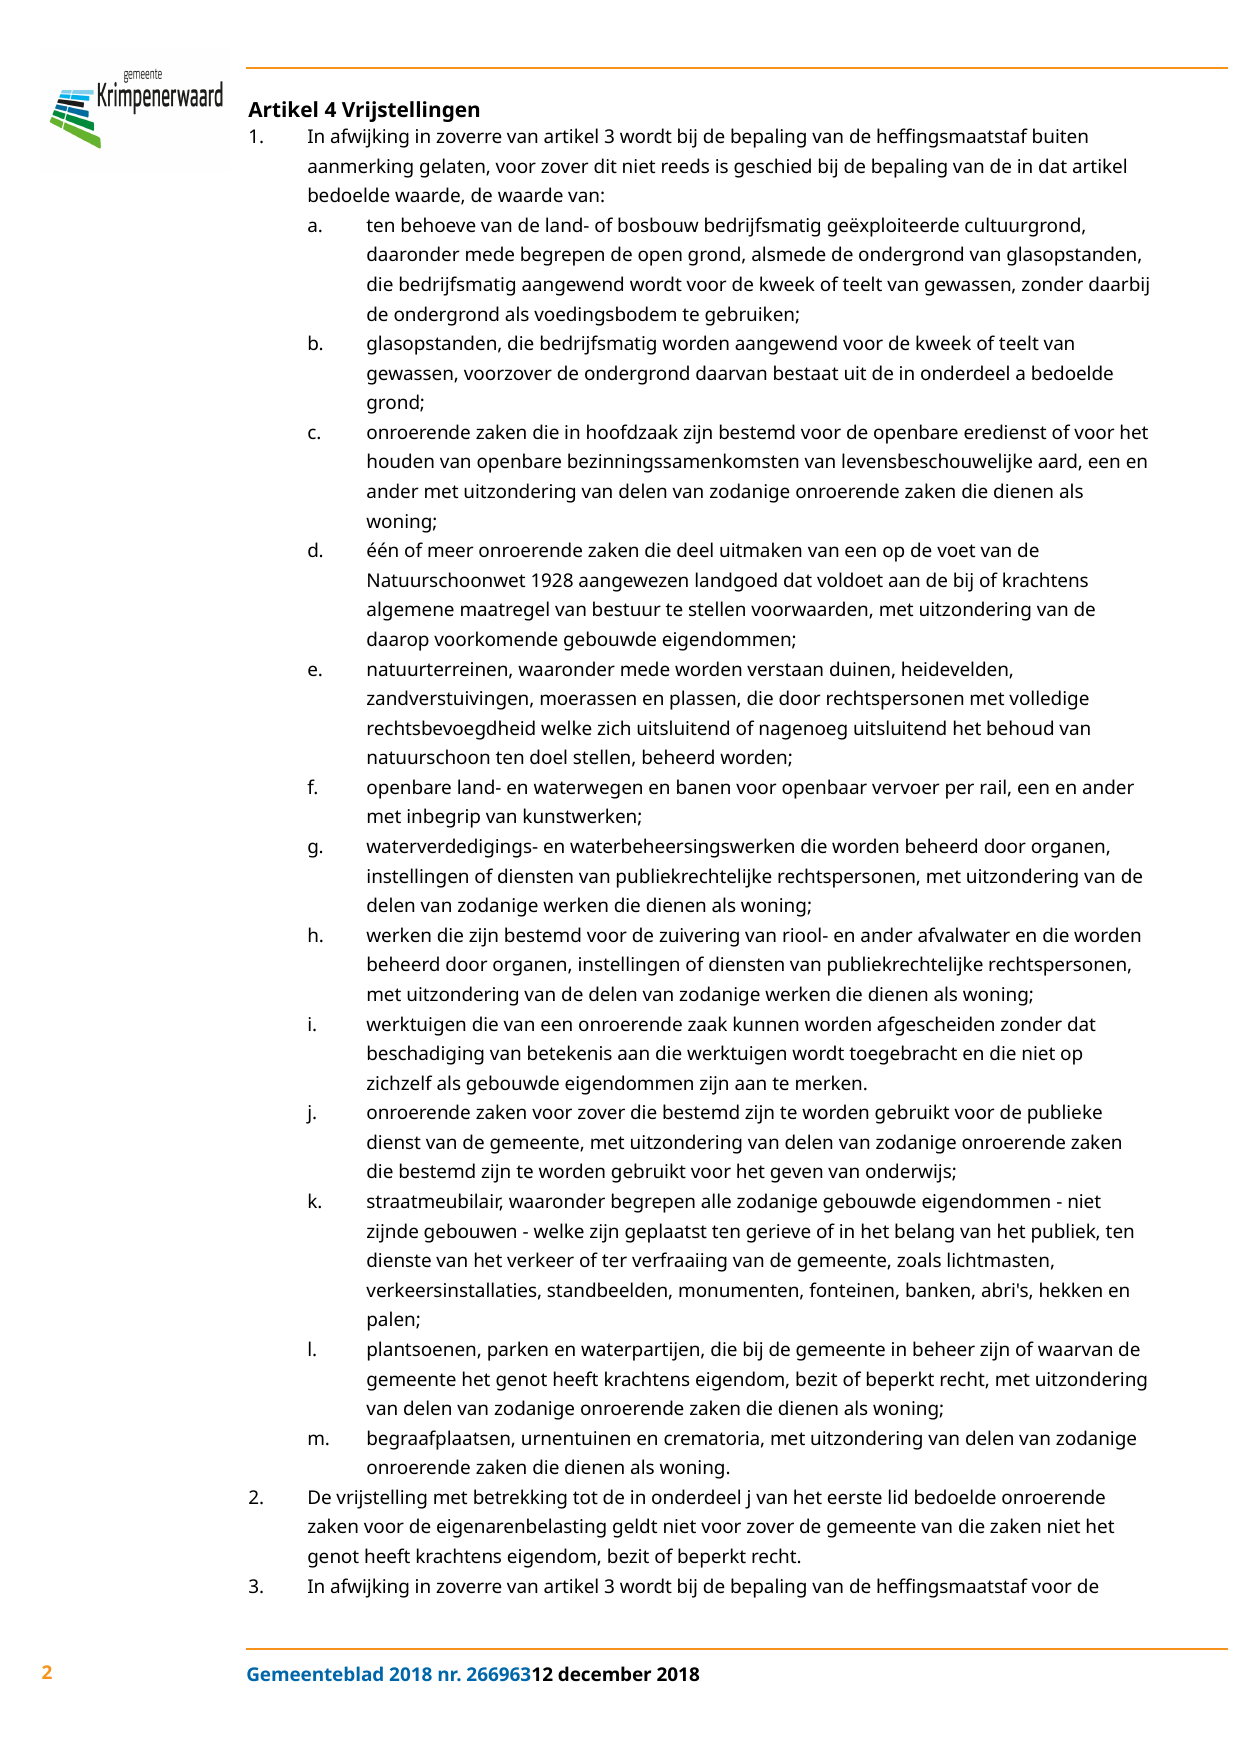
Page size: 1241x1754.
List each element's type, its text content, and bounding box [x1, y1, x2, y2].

list werken die zijn bestemd voor de zuivering van riool- en ander afvalwater en die worden beheerd door organen, instellingen of diensten van publiekrechtelijke rechtspersonen, met uitzondering van de delen van zodanige werken die dienen als woning; [307, 922, 1152, 1007]
list waterverdedigings- en waterbeheersingswerken die worden beheerd door organen, instellingen of diensten van publiekrechtelijke rechtspersonen, met uitzondering van de delen van zodanige werken die dienen als woning; [307, 833, 1152, 918]
picture [41, 47, 231, 172]
list In afwijking in zoverre van artikel 3 wordt bij de bepaling van de heffingsmaatstaf voor de [248, 1573, 1152, 1598]
list openbare land- en waterwegen en banen voor openbaar vervoer per rail, een en ander met inbegrip van kunstwerken; [307, 774, 1152, 829]
list onroerende zaken die in hoofdzaak zijn bestemd voor de openbare eredienst of voor het houden van openbare bezinningssamenkomsten van levensbeschouwelijke aard, een en ander met uitzondering van delen van zodanige onroerende zaken die dienen als woning; [307, 419, 1152, 533]
list natuurterreinen, waaronder mede worden verstaan duinen, heidevelden, zandverstuivingen, moerassen en plassen, die door rechtspersonen met volledige rechtsbevoegdheid welke zich uitsluitend of nagenoeg uitsluitend het behoud van natuurschoon ten doel stellen, beheerd worden; [307, 656, 1152, 770]
list glasopstanden, die bedrijfsmatig worden aangewend voor de kweek of teelt van gewassen, voorzover de ondergrond daarvan bestaat uit de in onderdeel a bedoelde grond; [307, 330, 1152, 415]
list In afwijking in zoverre van artikel 3 wordt bij de bepaling van de heffingsmaatstaf buiten aanmerking gelaten, voor zover dit niet reeds is geschied bij de bepaling van de in dat artikel bedoelde waarde, de waarde van: [248, 123, 1152, 208]
list straatmeubilair, waaronder begrepen alle zodanige gebouwde eigendommen - niet zijnde gebouwen - welke zijn geplaatst ten gerieve of in het belang van het publiek, ten dienste van het verkeer of ter verfraaiing van de gemeente, zoals lichtmasten, verkeersinstallaties, standbeelden, monumenten, fonteinen, banken, abri's, hekken en palen; [307, 1188, 1152, 1332]
list plantsoenen, parken en waterpartijen, die bij de gemeente in beheer zijn of waarvan de gemeente het genot heeft krachtens eigendom, bezit of beperkt recht, met uitzondering van delen van zodanige onroerende zaken die dienen als woning; [307, 1336, 1152, 1421]
list De vrijstelling met betrekking tot de in onderdeel j van het eerste lid bedoelde onroerende zaken voor de eigenarenbelasting geldt niet voor zover de gemeente van die zaken niet het genot heeft krachtens eigendom, bezit of beperkt recht. [248, 1484, 1152, 1569]
list onroerende zaken voor zover die bestemd zijn te worden gebruikt voor de publieke dienst van de gemeente, met uitzondering van delen van zodanige onroerende zaken die bestemd zijn te worden gebruikt voor het geven van onderwijs; [307, 1099, 1152, 1184]
list ten behoeve van de land- of bosbouw bedrijfsmatig geëxploiteerde cultuurgrond, daaronder mede begrepen de open grond, alsmede de ondergrond van glasopstanden, die bedrijfsmatig aangewend wordt voor de kweek of teelt van gewassen, zonder daarbij de ondergrond als voedingsbodem te gebruiken; [307, 212, 1152, 326]
list begraafplaatsen, urnentuinen en crematoria, met uitzondering van delen van zodanige onroerende zaken die dienen als woning. [307, 1425, 1152, 1480]
text Artikel 4 Vrijstellingen [248, 95, 1152, 123]
list één of meer onroerende zaken die deel uitmaken van een op de voet van de Natuurschoonwet 1928 aangewezen landgoed dat voldoet aan de bij of krachtens algemene maatregel van bestuur te stellen voorwaarden, met uitzondering van de daarop voorkomende gebouwde eigendommen; [307, 537, 1152, 652]
list werktuigen die van een onroerende zaak kunnen worden afgescheiden zonder dat beschadiging van betekenis aan die werktuigen wordt toegebracht en die niet op zichzelf als gebouwde eigendommen zijn aan te merken. [307, 1011, 1152, 1096]
